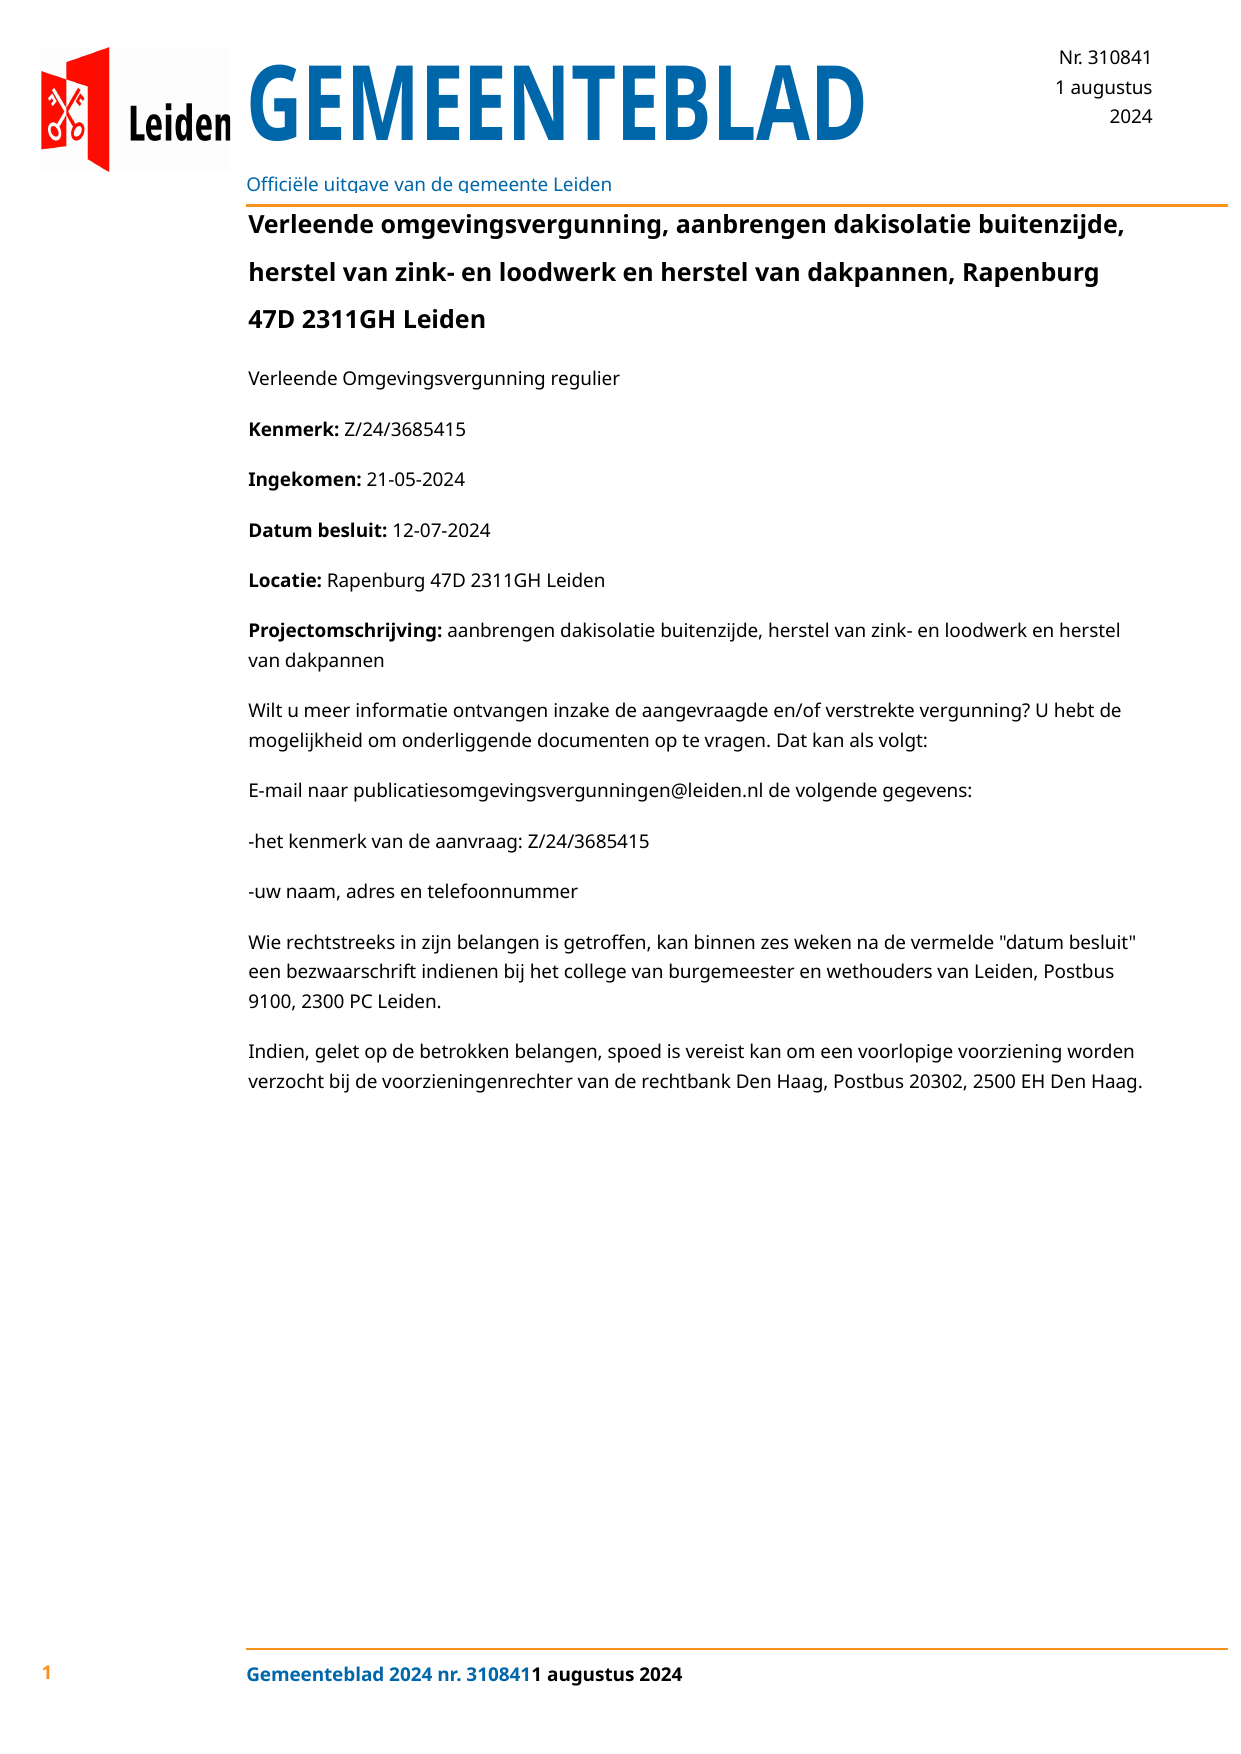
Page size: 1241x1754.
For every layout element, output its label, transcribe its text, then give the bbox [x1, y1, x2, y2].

text Wilt u meer informatie ontvangen inzake de aangevraagde en/of verstrekte vergunning? U hebt de mogelijkheid om onderliggende documenten op te vragen. Dat kan als volgt: [248, 698, 1152, 753]
text Locatie: Rapenburg 47D 2311GH Leiden [248, 567, 1152, 593]
text E-mail naar publicatiesomgevingsvergunningen@leiden.nl de volgende gegevens: [248, 778, 1152, 803]
text -uw naam, adres en telefoonnummer [248, 878, 1152, 904]
text Kenmerk: Z/24/3685415 [248, 416, 1152, 442]
text Ingekomen: 21-05-2024 [248, 466, 1152, 492]
text Verleende omgevingsvergunning, aanbrengen dakisolatie buitenzijde, herstel van zink- en loodwerk en herstel van dakpannen, Rapenburg 47D 2311GH Leiden [248, 207, 1152, 336]
text Projectomschrijving: aanbrengen dakisolatie buitenzijde, herstel van zink- en loodwerk en herstel van dakpannen [248, 618, 1152, 673]
text Verleende Omgevingsvergunning regulier [248, 366, 1152, 391]
text Indien, gelet op de betrokken belangen, spoed is vereist kan om een voorlopige voorziening worden verzocht bij de voorzieningenrechter van de rechtbank Den Haag, Postbus 20302, 2500 EH Den Haag. [248, 1038, 1152, 1094]
picture [41, 47, 231, 172]
text Wie rechtstreeks in zijn belangen is getroffen, kan binnen zes weken na de vermelde "datum besluit" een bezwaarschrift indienen bij het college van burgemeester en wethouders van Leiden, Postbus 9100, 2300 PC Leiden. [248, 929, 1152, 1014]
text Datum besluit: 12-07-2024 [248, 517, 1152, 542]
text -het kenmerk van de aanvraag: Z/24/3685415 [248, 828, 1152, 854]
